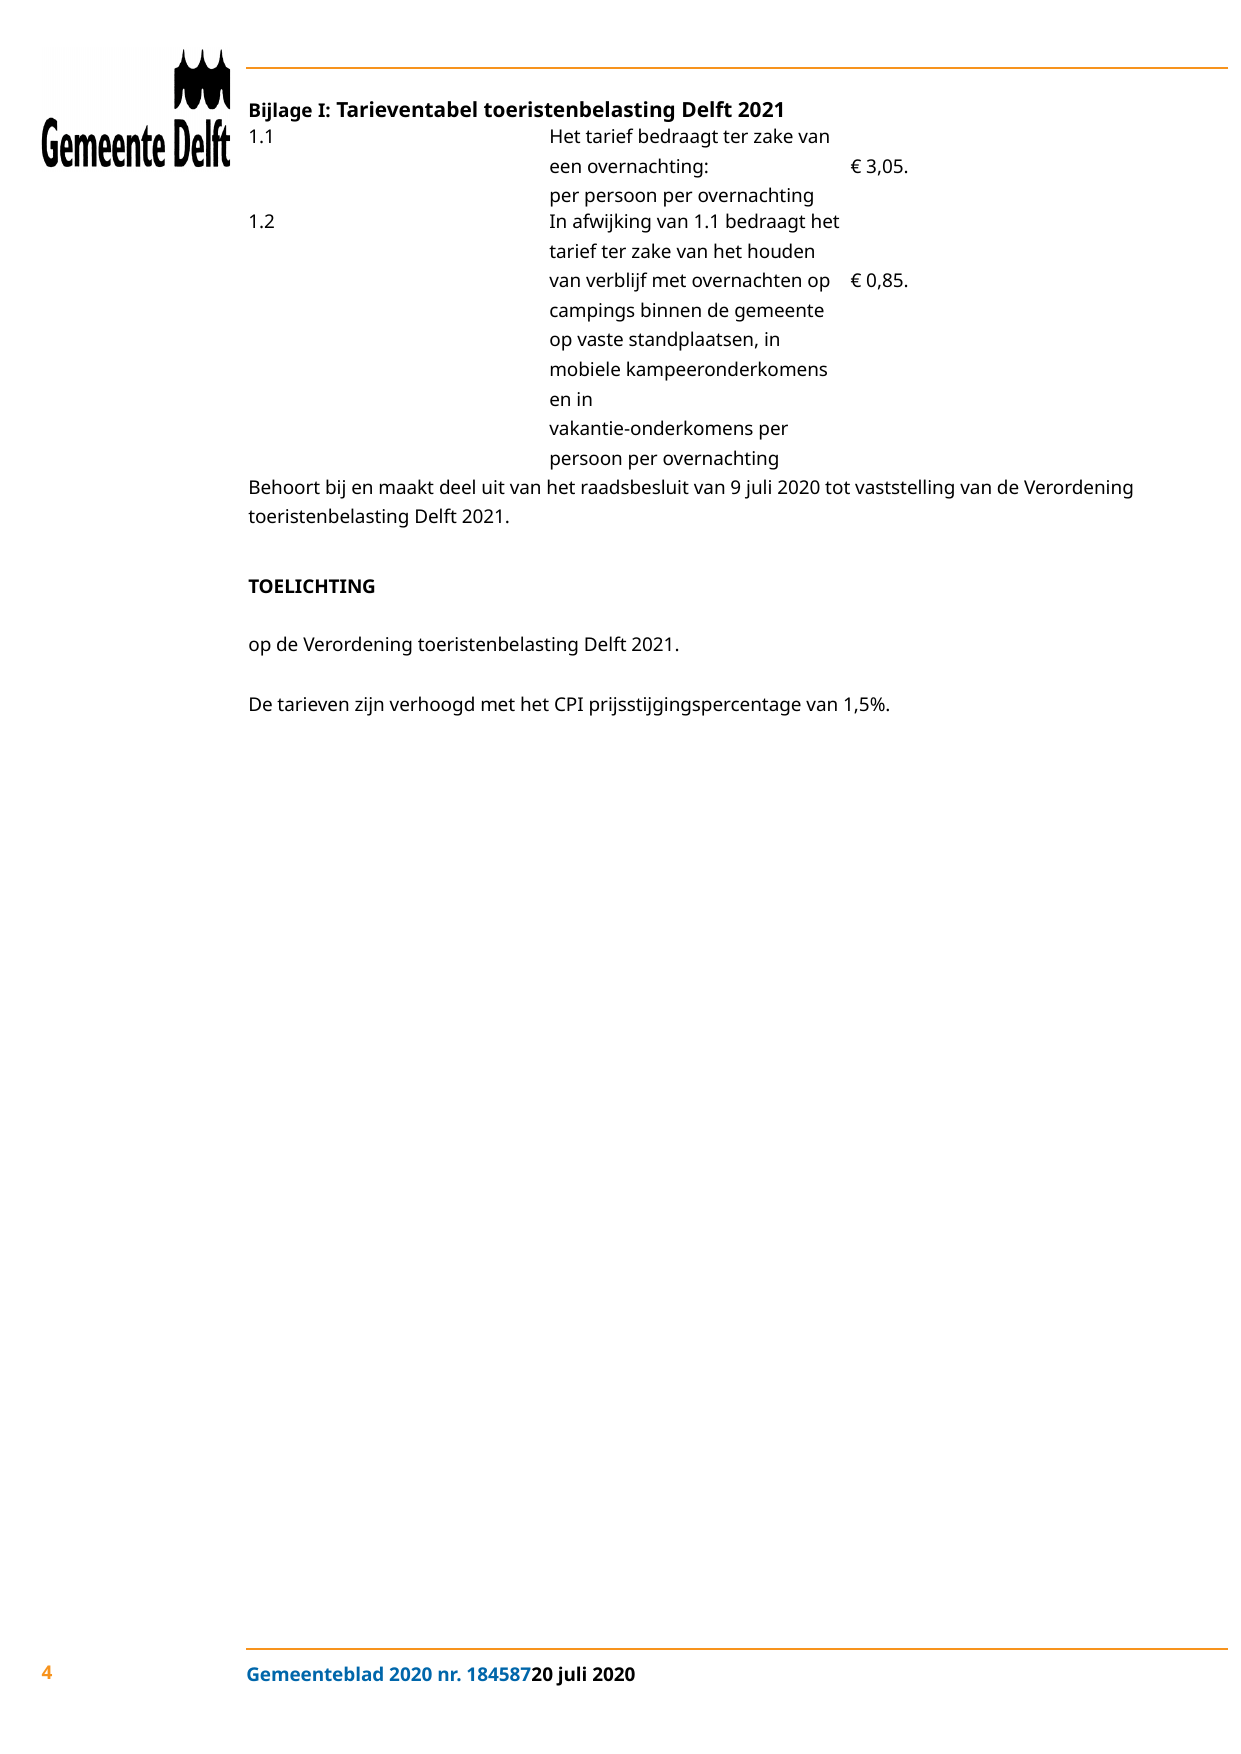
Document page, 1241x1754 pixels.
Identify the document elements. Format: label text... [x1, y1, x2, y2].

table_cell 1.2 [248, 208, 549, 471]
table_header Het tarief bedraagt ter zake van een overnachting: per persoon per overnachting [549, 124, 850, 208]
picture [41, 47, 231, 172]
text Behoort bij en maakt deel uit van het raadsbesluit van 9 juli 2020 tot vaststelling van de Verordening toeristenbelasting Delft 2021. [248, 474, 1152, 529]
text op de Verordening toeristenbelasting Delft 2021. [248, 632, 1152, 657]
text De tarieven zijn verhoogd met het CPI prijsstijgingspercentage van 1,5%. [248, 691, 1152, 716]
table_cell In afwijking van 1.1 bedraagt het tarief ter zake van het houden van verblijf met overnachten op campings binnen de gemeente op vaste standplaatsen, in mobiele kampeeronderko­mens en in vakantie-onderkomens per persoon per overnachting [549, 208, 850, 471]
text TOELICHTING [248, 563, 1152, 602]
table_cell € 0,85. [850, 208, 1152, 471]
text Bijlage I: Tarieventabel toeristenbelasting Delft 2021 [248, 95, 1152, 123]
table_header € 3,05. [850, 124, 1152, 208]
table_header 1.1 [248, 124, 549, 208]
